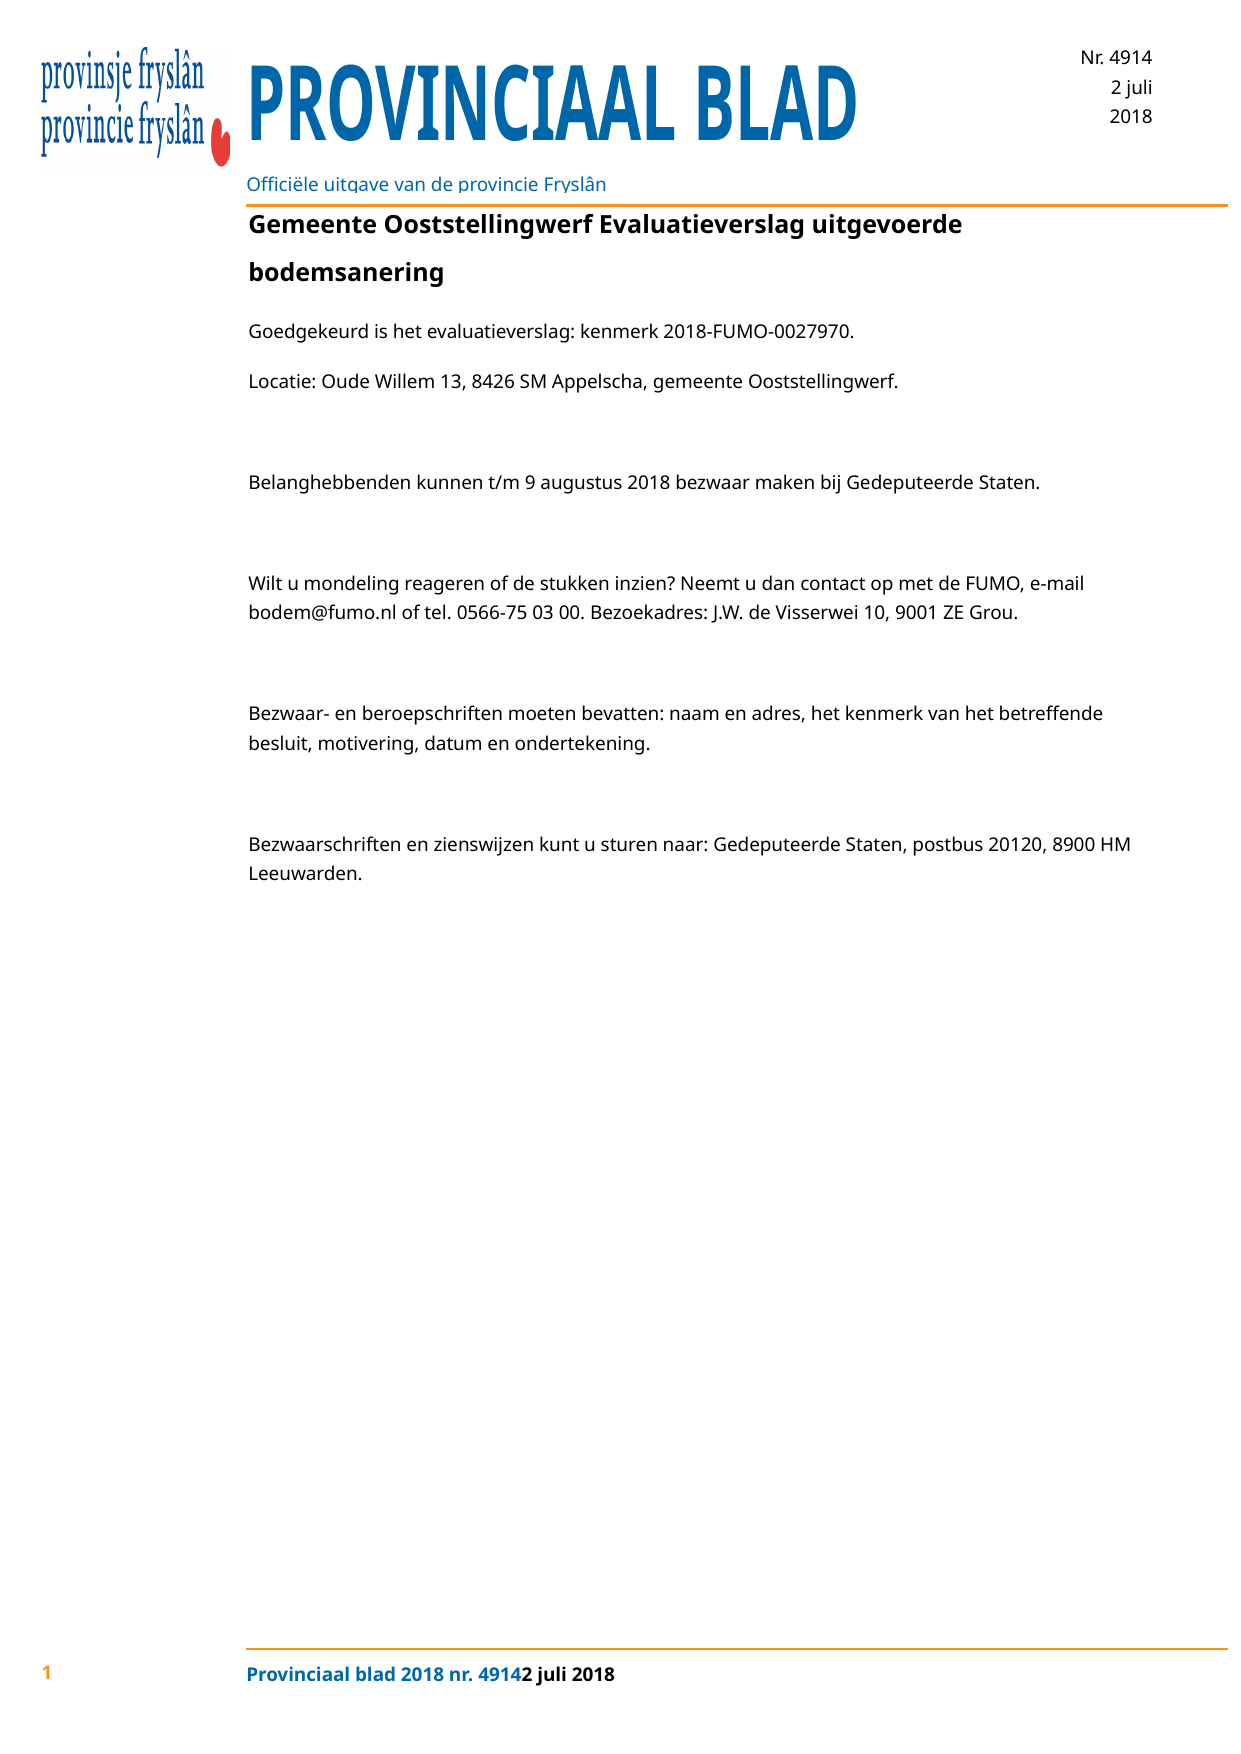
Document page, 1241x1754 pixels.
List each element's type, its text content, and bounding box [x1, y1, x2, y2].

text Locatie: Oude Willem 13, 8426 SM Appelscha, gemeente Ooststellingwerf. [248, 368, 1152, 394]
text Belanghebbenden kunnen t/m 9 augustus 2018 bezwaar maken bij Gedeputeerde Staten. [248, 469, 1152, 495]
picture [41, 47, 231, 172]
text Gemeente Ooststellingwerf Evaluatieverslag uitgevoerde bodemsanering [248, 207, 1152, 288]
text Wilt u mondeling reageren of de stukken inzien? Neemt u dan contact op met de FUMO, e-mail bodem@fumo.nl of tel. 0566-75 03 00. Bezoekadres: J.W. de Visserwei 10, 9001 ZE Grou. [248, 570, 1152, 625]
text Goedgekeurd is het evaluatieverslag: kenmerk 2018-FUMO-0027970. [248, 318, 1152, 344]
text Bezwaar- en beroepschriften moeten bevatten: naam en adres, het kenmerk van het betreffende besluit, motivering, datum en ondertekening. [248, 700, 1152, 756]
text Bezwaarschriften en zienswijzen kunt u sturen naar: Gedeputeerde Staten, postbus 20120, 8900 HM Leeuwarden. [248, 831, 1152, 886]
